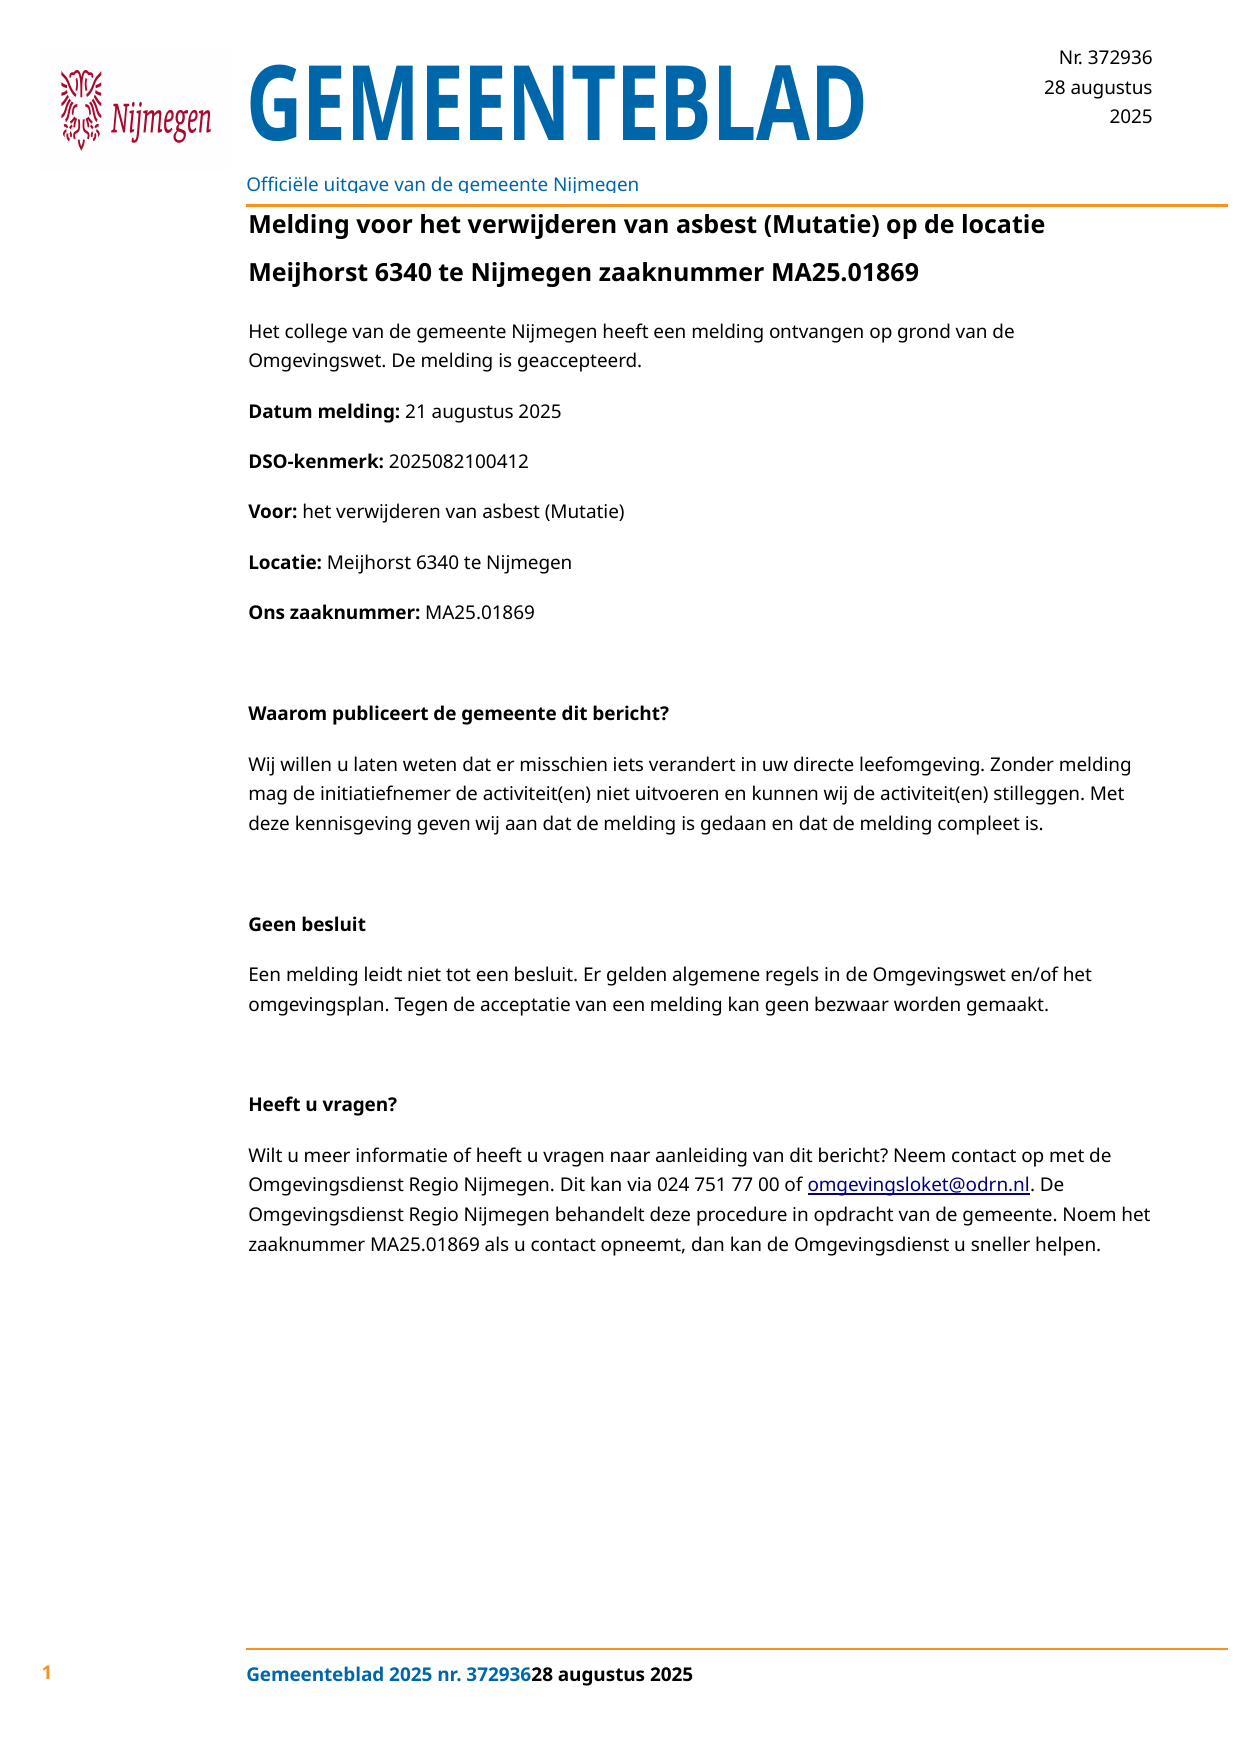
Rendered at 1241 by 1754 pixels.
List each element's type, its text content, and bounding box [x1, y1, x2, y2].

text Wij willen u laten weten dat er misschien iets verandert in uw directe leefomgeving. Zonder melding mag de initiatiefnemer de activiteit(en) niet uitvoeren en kunnen wij de activiteit(en) stilleggen. Met deze kennisgeving geven wij aan dat de melding is gedaan en dat de melding compleet is. [248, 751, 1152, 836]
text Voor: het verwijderen van asbest (Mutatie) [248, 499, 1152, 524]
text Locatie: Meijhorst 6340 te Nijmegen [248, 549, 1152, 575]
text Datum melding: 21 augustus 2025 [248, 398, 1152, 424]
text Waarom publiceert de gemeente dit bericht? [248, 700, 1152, 726]
text Wilt u meer informatie of heeft u vragen naar aanleiding van dit bericht? Neem contact op met de Omgevingsdienst Regio Nijmegen. Dit kan via 024 751 77 00 of omgevingsloket@odrn.nl. De Omgevingsdienst Regio Nijmegen behandelt deze procedure in opdracht van de gemeente. Noem het zaaknummer MA25.01869 als u contact opneemt, dan kan de Omgevingsdienst u sneller helpen. [248, 1142, 1152, 1257]
text DSO-kenmerk: 2025082100412 [248, 448, 1152, 474]
text Geen besluit [248, 911, 1152, 937]
text Melding voor het verwijderen van asbest (Mutatie) op de locatie Meijhorst 6340 te Nijmegen zaaknummer MA25.01869 [248, 207, 1152, 288]
picture [41, 47, 231, 172]
text Een melding leidt niet tot een besluit. Er gelden algemene regels in de Omgevingswet en/of het omgevingsplan. Tegen de acceptatie van een melding kan geen bezwaar worden gemaakt. [248, 961, 1152, 1017]
text Ons zaaknummer: MA25.01869 [248, 599, 1152, 625]
text Het college van de gemeente Nijmegen heeft een melding ontvangen op grond van de Omgevingswet. De melding is geaccepteerd. [248, 318, 1152, 373]
text Heeft u vragen? [248, 1092, 1152, 1117]
